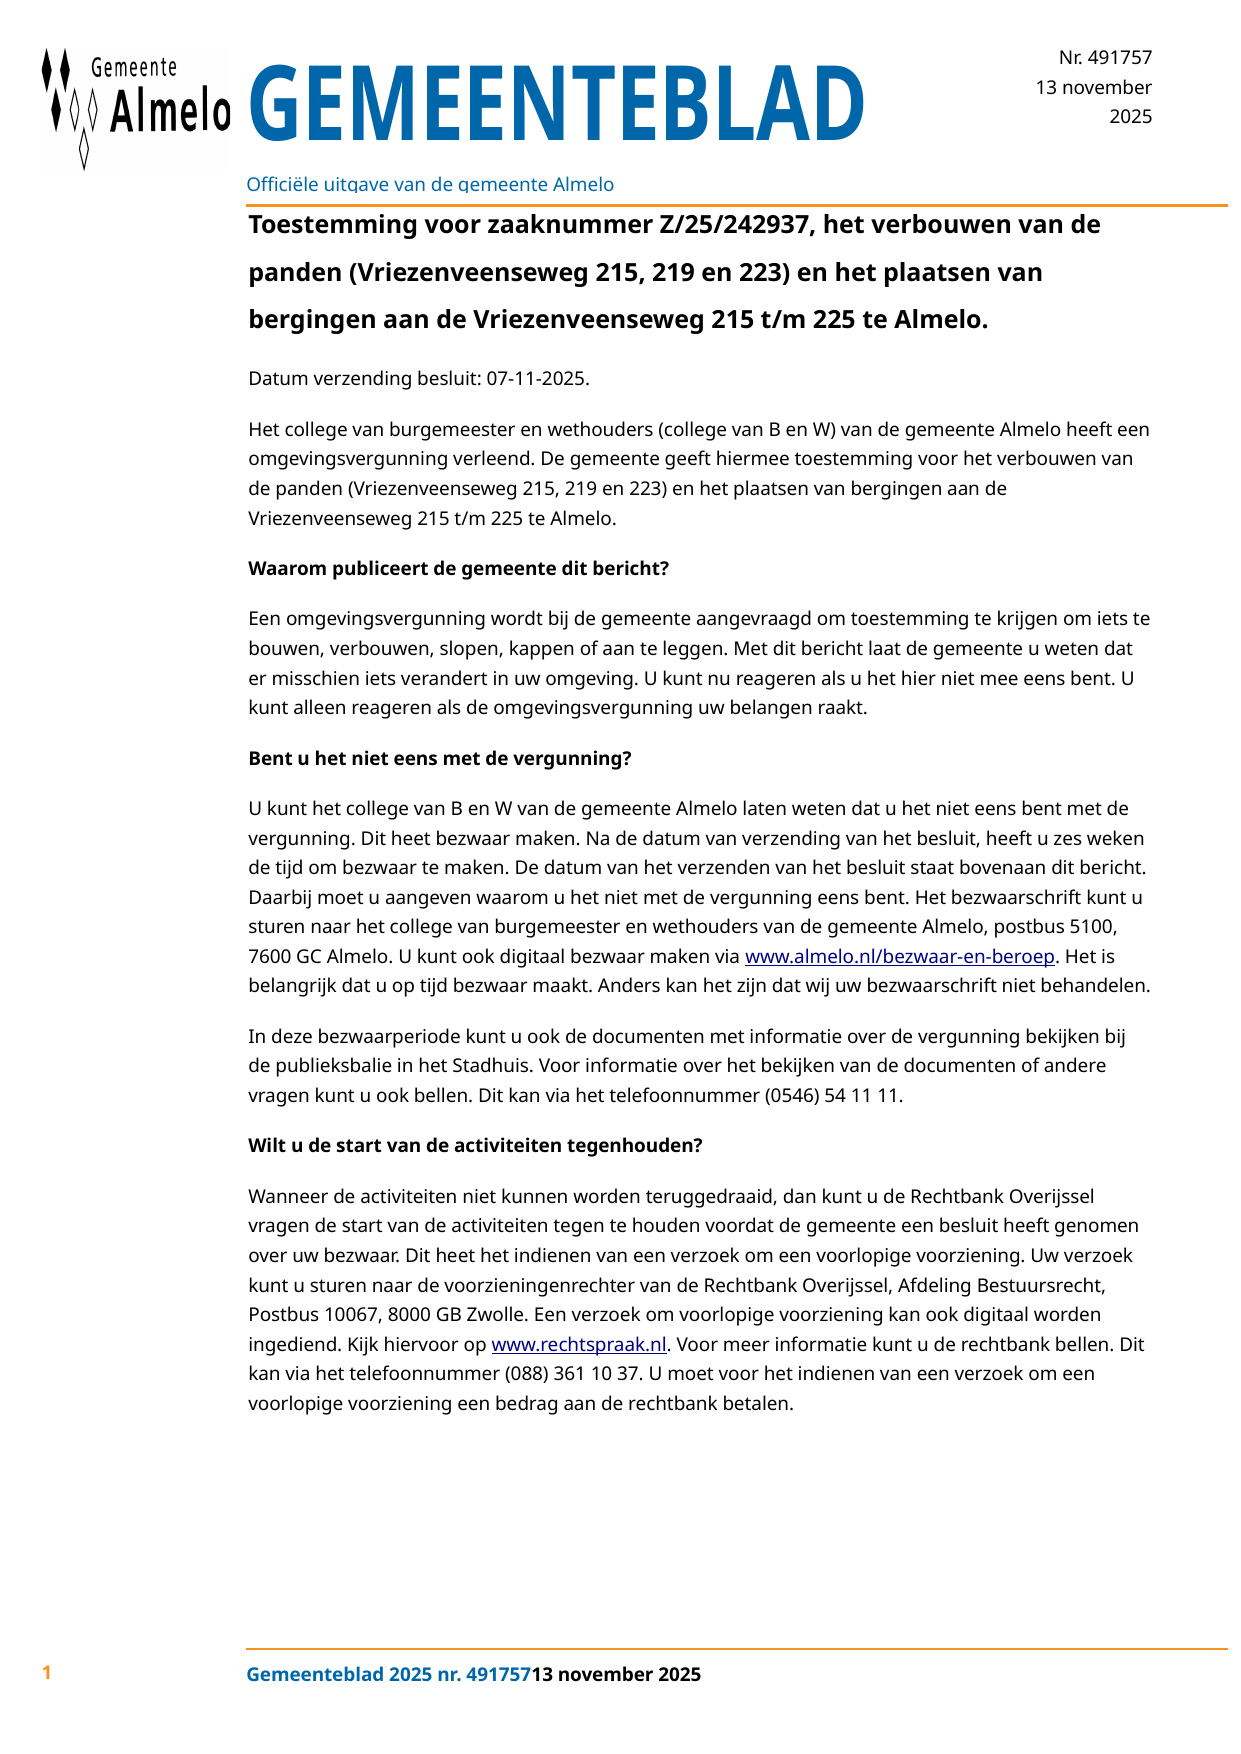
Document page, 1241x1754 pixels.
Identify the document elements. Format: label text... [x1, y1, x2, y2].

text Bent u het niet eens met de vergunning? [248, 745, 1152, 770]
text In deze bezwaarperiode kunt u ook de documenten met informatie over de vergunning bekijken bij de publieksbalie in het Stadhuis. Voor informatie over het bekijken van de documenten of andere vragen kunt u ook bellen. Dit kan via het telefoonnummer (0546) 54 11 11. [248, 1023, 1152, 1108]
text Toestemming voor zaaknummer Z/25/242937, het verbouwen van de panden (Vriezenveenseweg 215, 219 en 223) en het plaatsen van bergingen aan de Vriezenveenseweg 215 t/m 225 te Almelo. [248, 207, 1152, 336]
text Datum verzending besluit: 07-11-2025. [248, 366, 1152, 391]
text Wilt u de start van de activiteiten tegenhouden? [248, 1133, 1152, 1158]
text Wanneer de activiteiten niet kunnen worden teruggedraaid, dan kunt u de Rechtbank Overijssel vragen de start van de activiteiten tegen te houden voordat de gemeente een besluit heeft genomen over uw bezwaar. Dit heet het indienen van een verzoek om een voorlopige voorziening. Uw verzoek kunt u sturen naar de voorzieningenrechter van de Rechtbank Overijssel, Afdeling Bestuursrecht, Postbus 10067, 8000 GB Zwolle. Een verzoek om voorlopige voorziening kan ook digitaal worden ingediend. Kijk hiervoor op www.rechtspraak.nl. Voor meer informatie kunt u de rechtbank bellen. Dit kan via het telefoonnummer (088) 361 10 37. U moet voor het indienen van een verzoek om een voorlopige voorziening een bedrag aan de rechtbank betalen. [248, 1183, 1152, 1416]
picture [41, 47, 231, 172]
text Een omgevingsvergunning wordt bij de gemeente aangevraagd om toestemming te krijgen om iets te bouwen, verbouwen, slopen, kappen of aan te leggen. Met dit bericht laat de gemeente u weten dat er misschien iets verandert in uw omgeving. U kunt nu reageren als u het hier niet mee eens bent. U kunt alleen reageren als de omgevingsvergunning uw belangen raakt. [248, 606, 1152, 720]
text U kunt het college van B en W van de gemeente Almelo laten weten dat u het niet eens bent met de vergunning. Dit heet bezwaar maken. Na de datum van verzending van het besluit, heeft u zes weken de tijd om bezwaar te maken. De datum van het verzenden van het besluit staat bovenaan dit bericht. Daarbij moet u aangeven waarom u het niet met de vergunning eens bent. Het bezwaarschrift kunt u sturen naar het college van burgemeester en wethouders van de gemeente Almelo, postbus 5100, 7600 GC Almelo. U kunt ook digitaal bezwaar maken via www.almelo.nl/bezwaar-en-beroep. Het is belangrijk dat u op tijd bezwaar maakt. Anders kan het zijn dat wij uw bezwaarschrift niet behandelen. [248, 795, 1152, 998]
text Het college van burgemeester en wethouders (college van B en W) van de gemeente Almelo heeft een omgevingsvergunning verleend. De gemeente geeft hiermee toestemming voor het verbouwen van de panden (Vriezenveenseweg 215, 219 en 223) en het plaatsen van bergingen aan de Vriezenveenseweg 215 t/m 225 te Almelo. [248, 416, 1152, 530]
text Waarom publiceert de gemeente dit bericht? [248, 555, 1152, 581]
